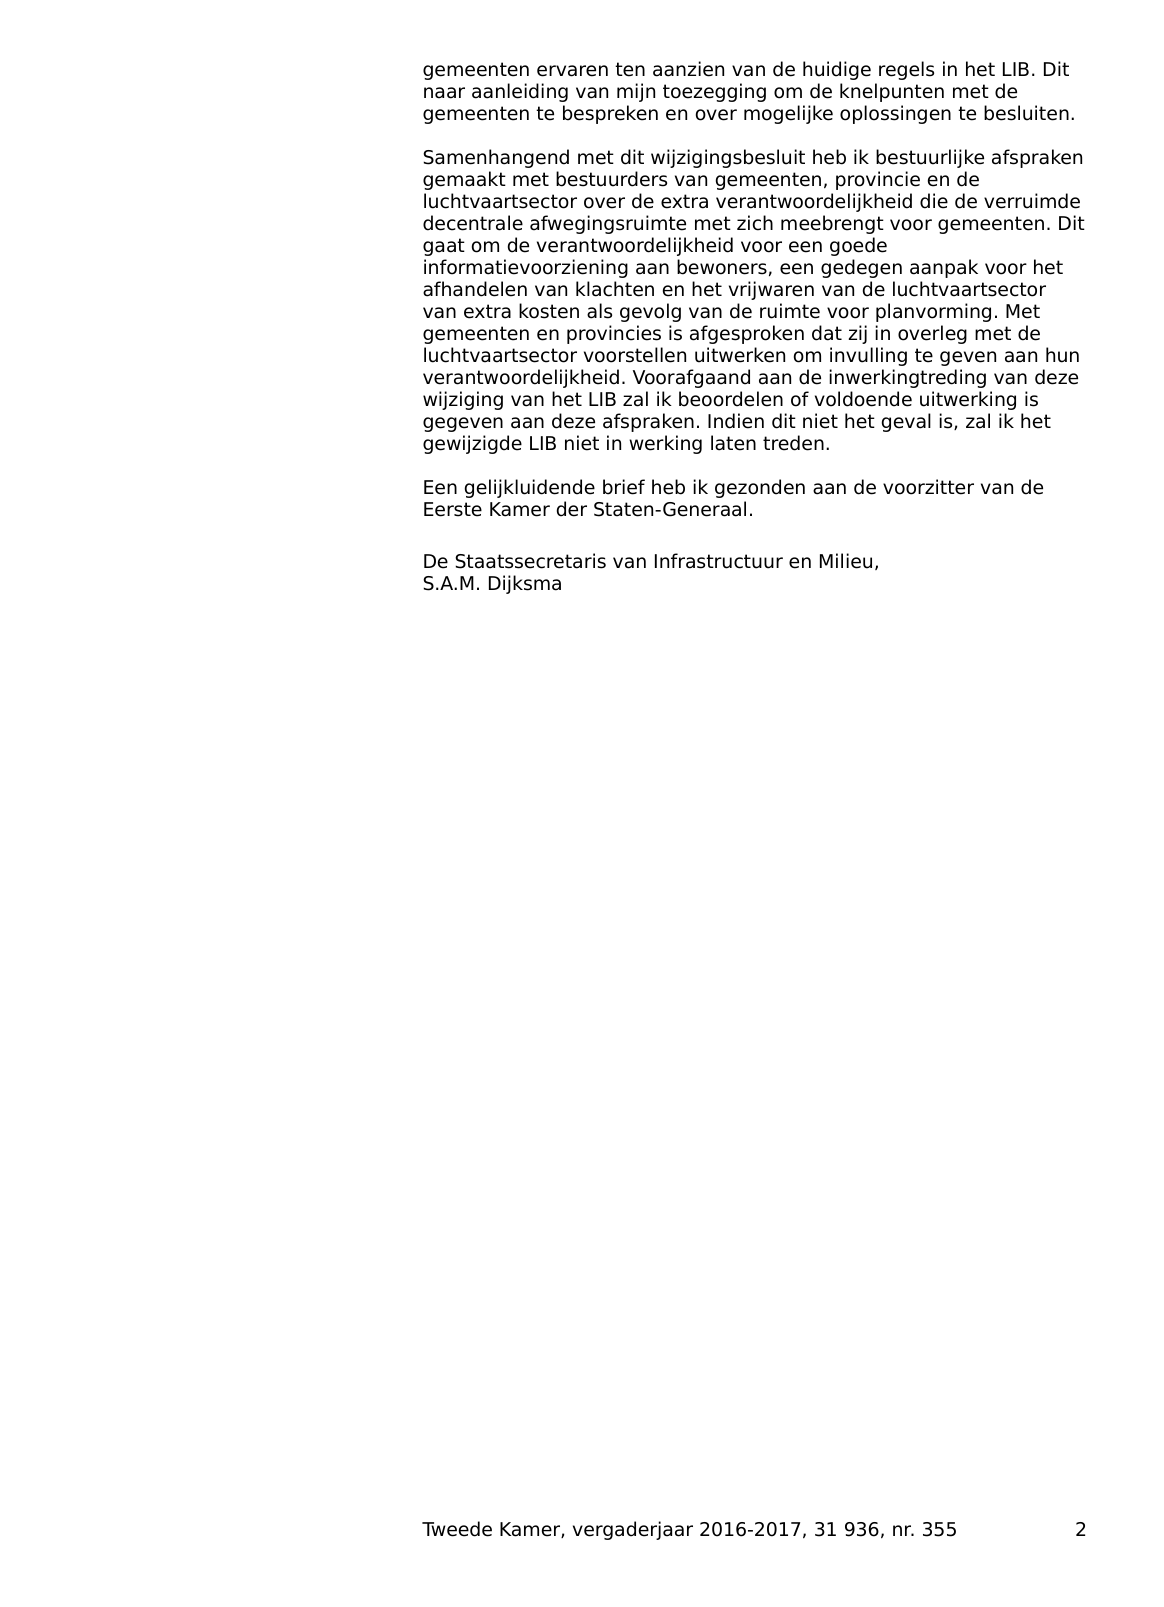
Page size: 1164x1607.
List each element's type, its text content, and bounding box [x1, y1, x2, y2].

text Een gelijkluidende brief heb ik gezonden aan de voorzitter van de Eerste Kamer der Staten-Generaal. [422, 477, 1087, 521]
text gemeenten ervaren ten aanzien van de huidige regels in het LIB. Dit naar aanleiding van mijn toezegging om de knelpunten met de gemeenten te bespreken en over mogelijke oplossingen te besluiten. [422, 59, 1087, 125]
text Samenhangend met dit wijzigingsbesluit heb ik bestuurlijke afspraken gemaakt met bestuurders van gemeenten, provincie en de luchtvaartsector over de extra verantwoordelijkheid die de verruimde decentrale afwegingsruimte met zich meebrengt voor gemeenten. Dit gaat om de verantwoordelijkheid voor een goede informatievoorziening aan bewoners, een gedegen aanpak voor het afhandelen van klachten en het vrijwaren van de luchtvaartsector van extra kosten als gevolg van de ruimte voor planvorming. Met gemeenten en provincies is afgesproken dat zij in overleg met de luchtvaartsector voorstellen uitwerken om invulling te geven aan hun verantwoordelijkheid. Voorafgaand aan de inwerkingtreding van deze wijziging van het LIB zal ik beoordelen of voldoende uitwerking is gegeven aan deze afspraken. Indien dit niet het geval is, zal ik het gewijzigde LIB niet in werking laten treden. [422, 147, 1087, 455]
text De Staatssecretaris van Infrastructuur en Milieu, S.A.M. Dijksma [422, 551, 1087, 595]
